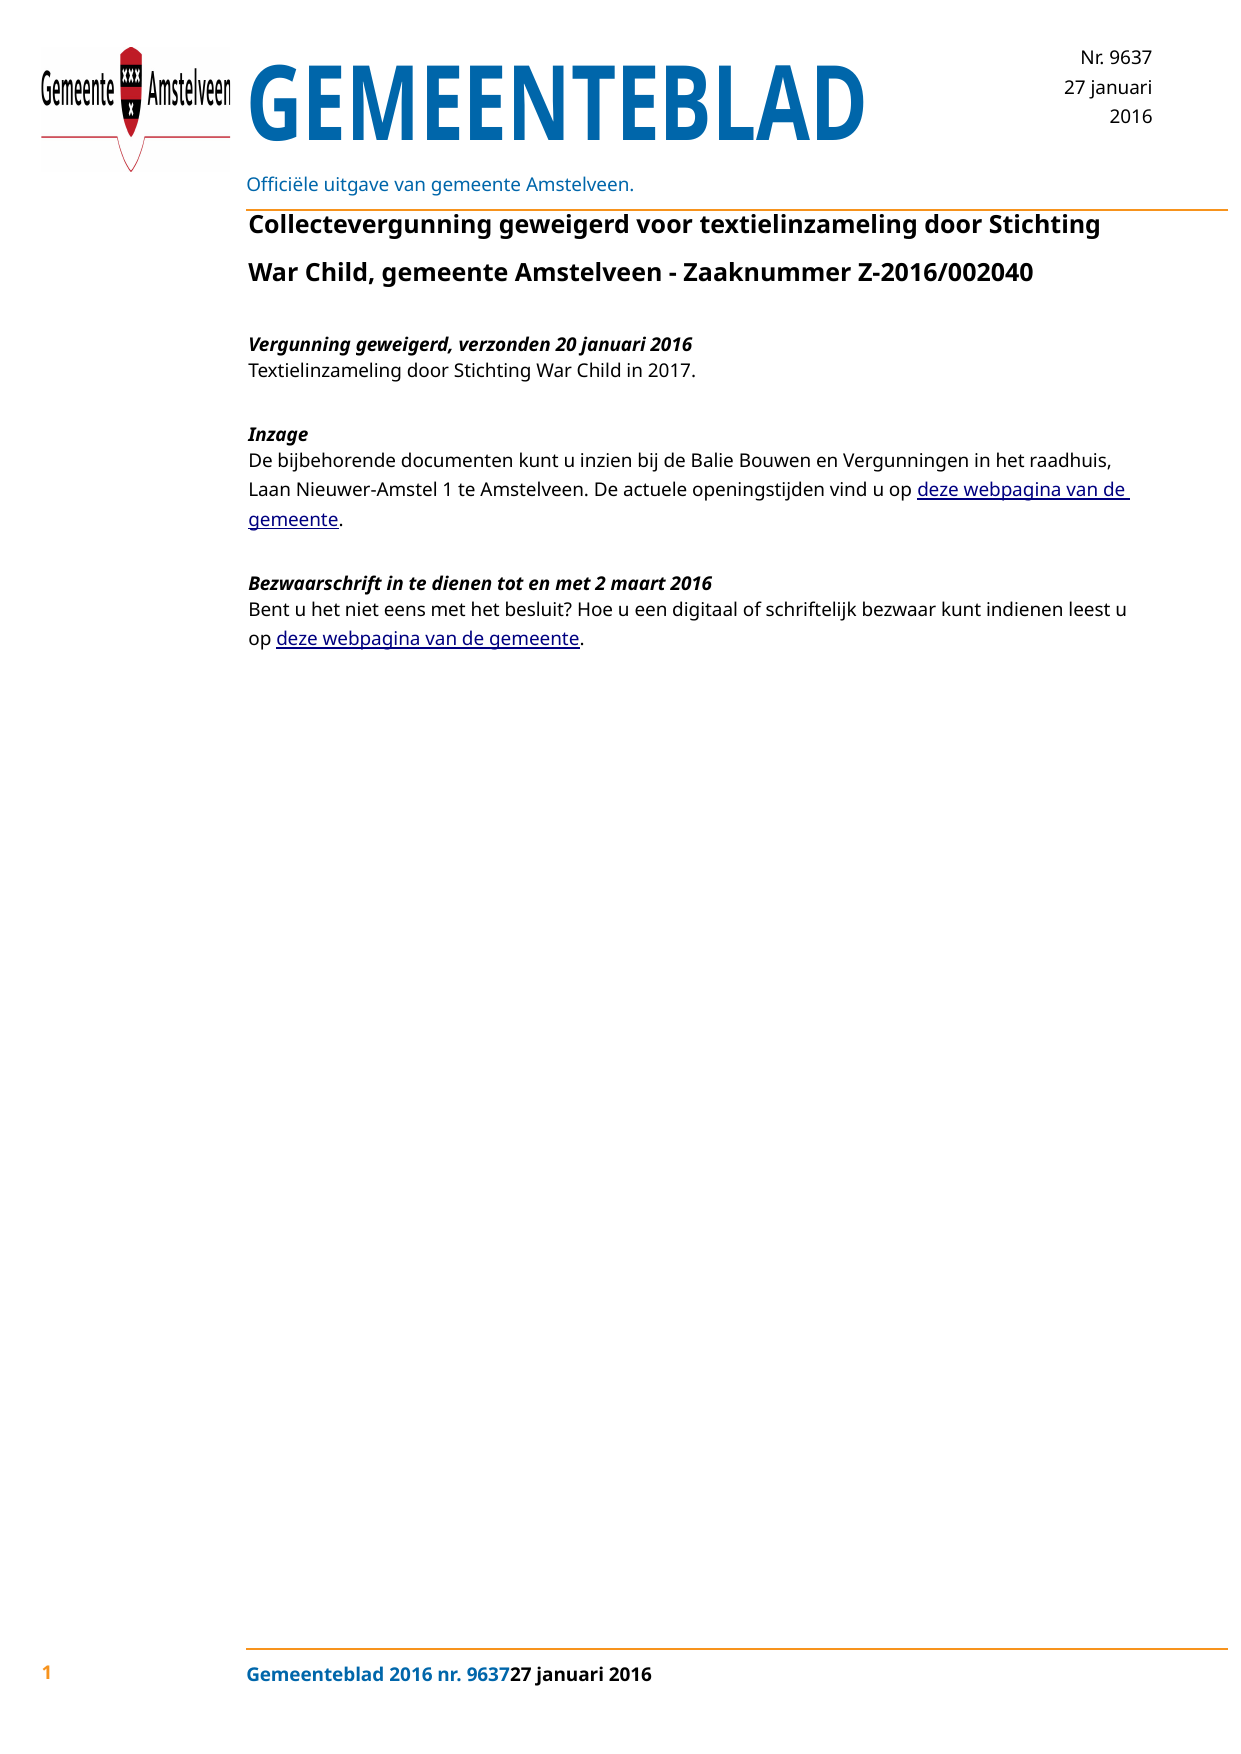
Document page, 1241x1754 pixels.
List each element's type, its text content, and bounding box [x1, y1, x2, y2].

text Textielinzameling door Stichting War Child in 2017. [248, 357, 1152, 383]
text Bent u het niet eens met het besluit? Hoe u een digitaal of schriftelijk bezwaar kunt indienen leest u op deze webpagina van de gemeente. [248, 596, 1152, 651]
text Bezwaarschrift in te dienen tot en met 2 maart 2016 [248, 570, 1152, 596]
text Collectevergunning geweigerd voor textielinzameling door Stichting War Child, gemeente Amstelveen - Zaaknummer Z-2016/002040 [248, 211, 1152, 288]
text Vergunning geweigerd, verzonden 20 januari 2016 [248, 331, 1152, 357]
picture [41, 47, 231, 172]
text De bijbehorende documenten kunt u inzien bij de Balie Bouwen en Vergunningen in het raadhuis, Laan Nieuwer-Amstel 1 te Amstelveen. De actuele openingstijden vind u op deze webpagina van de gemeente. [248, 447, 1152, 532]
text Inzage [248, 421, 1152, 447]
